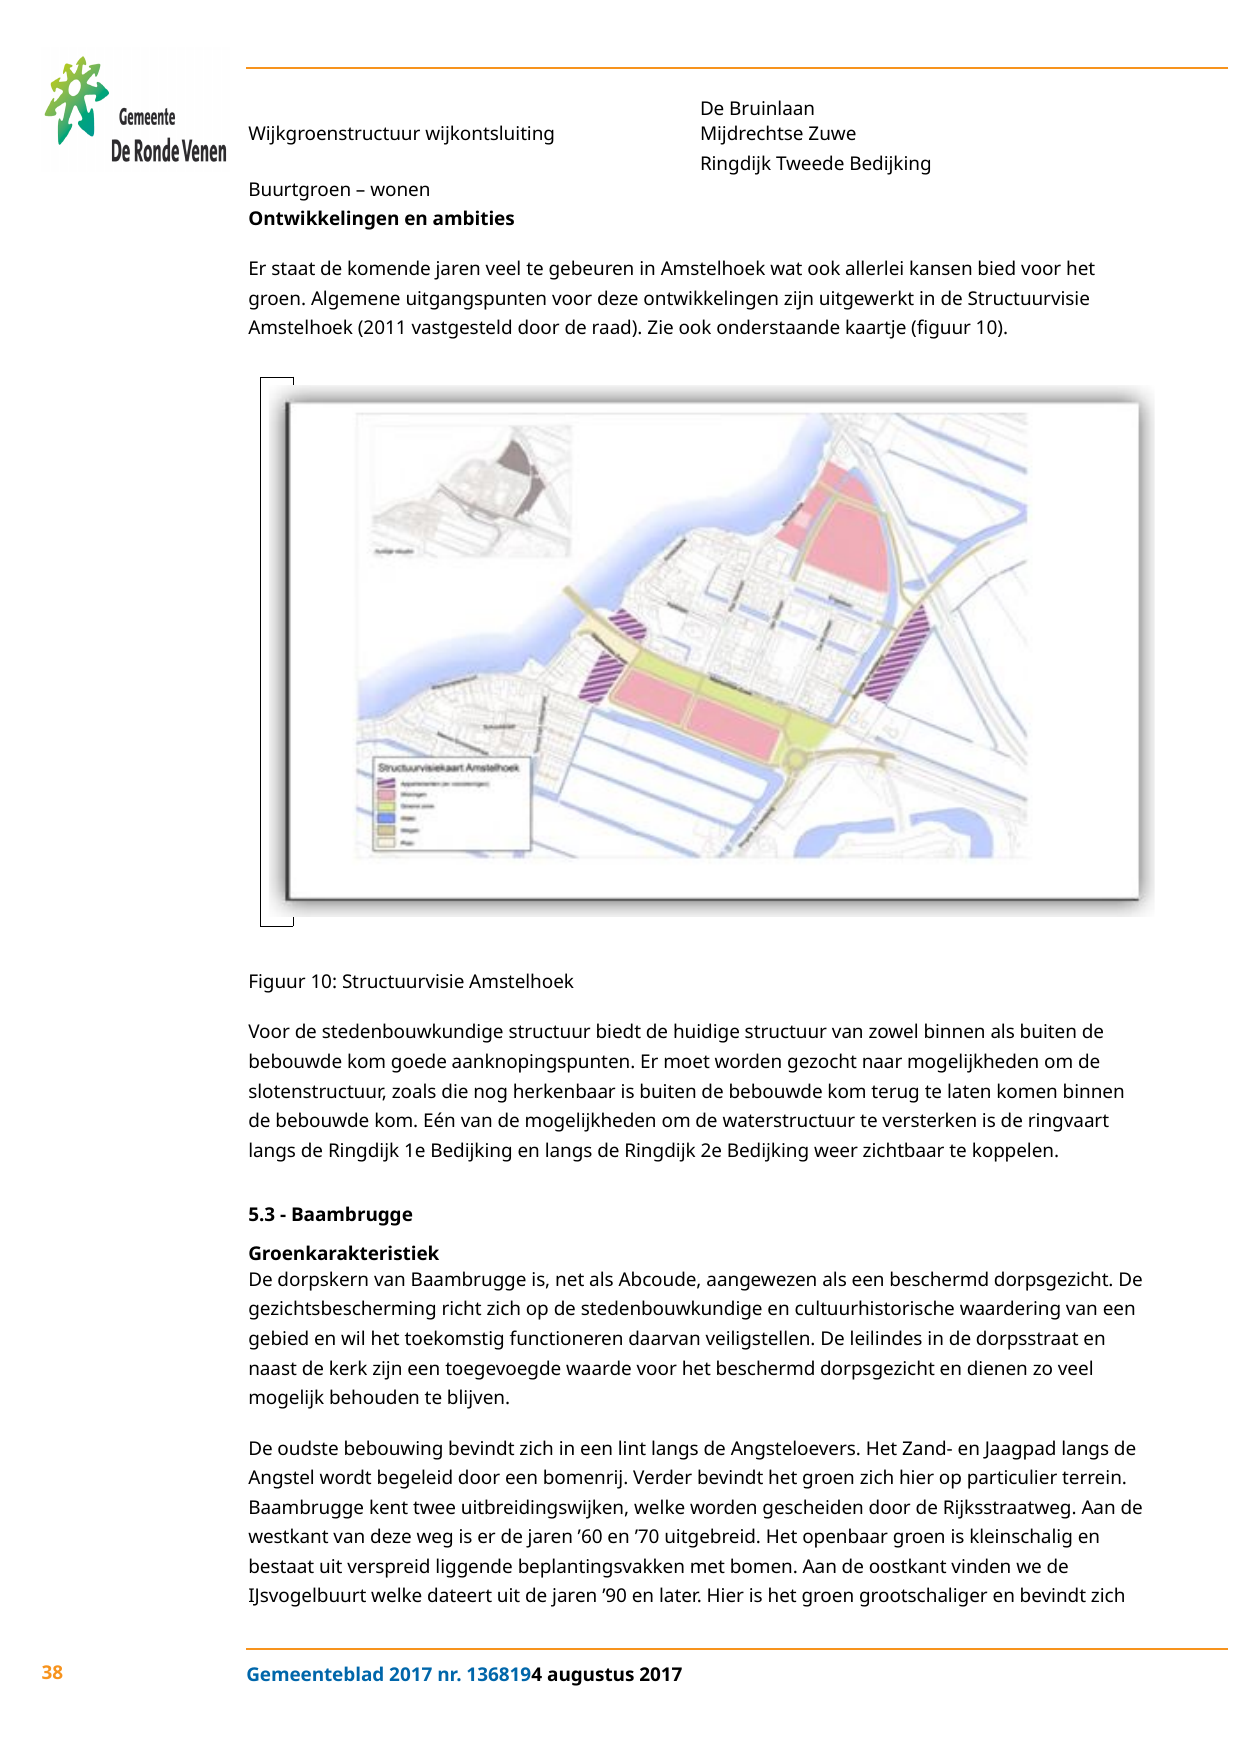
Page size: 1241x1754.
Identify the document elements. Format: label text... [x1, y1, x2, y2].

text De dorpskern van Baambrugge is, net als Abcoude, aangewezen als een beschermd dorpsgezicht. De gezichtsbescherming richt zich op de stedenbouwkundige en cultuurhistorische waardering van een gebied en wil het toekomstig functioneren daarvan veiligstellen. De leilindes in de dorpsstraat en naast de kerk zijn een toegevoegde waarde voor het beschermd dorpsgezicht en dienen zo veel mogelijk behouden te blijven. [248, 1266, 1152, 1410]
text Figuur 10: Structuurvisie Amstelhoek [248, 968, 1152, 994]
table_cell [700, 176, 1152, 202]
picture [268, 385, 1155, 917]
table_cell Buurtgroen – wonen [248, 176, 700, 202]
table_cell Wijkgroenstructuur wijkontsluiting [248, 121, 700, 176]
text Voor de stedenbouwkundige structuur biedt de huidige structuur van zowel binnen als buiten de bebouwde kom goede aanknopingspunten. Er moet worden gezocht naar mogelijkheden om de slotenstructuur, zoals die nog herkenbaar is buiten de bebouwde kom terug te laten komen binnen de bebouwde kom. Eén van de mogelijkheden om de waterstructuur te versterken is de ringvaart langs de Ringdijk 1e Bedijking en langs de Ringdijk 2e Bedijking weer zichtbaar te koppelen. [248, 1019, 1152, 1163]
text Ontwikkelingen en ambities [248, 205, 1152, 231]
text Groenkarakteristiek [248, 1240, 1152, 1266]
picture [41, 47, 231, 172]
text Er staat de komende jaren veel te gebeuren in Amstelhoek wat ook allerlei kansen bied voor het groen. Algemene uitgangspunten voor deze ontwikkelingen zijn uitgewerkt in de Structuurvisie Amstelhoek (2011 vastgesteld door de raad). Zie ook onderstaande kaartje (figuur 10). [248, 255, 1152, 340]
table_cell Mijdrechtse Zuwe Ringdijk Tweede Bedijking [700, 121, 1152, 176]
table_cell De Bruinlaan [700, 95, 1152, 121]
text 5.3 - Baambrugge [248, 1201, 1152, 1227]
table_cell [248, 95, 700, 121]
text De oudste bebouwing bevindt zich in een lint langs de Angsteloevers. Het Zand- en Jaagpad langs de Angstel wordt begeleid door een bomenrij. Verder bevindt het groen zich hier op particulier terrein. Baambrugge kent twee uitbreidingswijken, welke worden gescheiden door de Rijksstraatweg. Aan de westkant van deze weg is er de jaren ’60 en ’70 uitgebreid. Het openbaar groen is kleinschalig en bestaat uit verspreid liggende beplantingsvakken met bomen. Aan de oostkant vinden we de IJsvogelbuurt welke dateert uit de jaren ’90 en later. Hier is het groen grootschaliger en bevindt zich [248, 1435, 1152, 1608]
